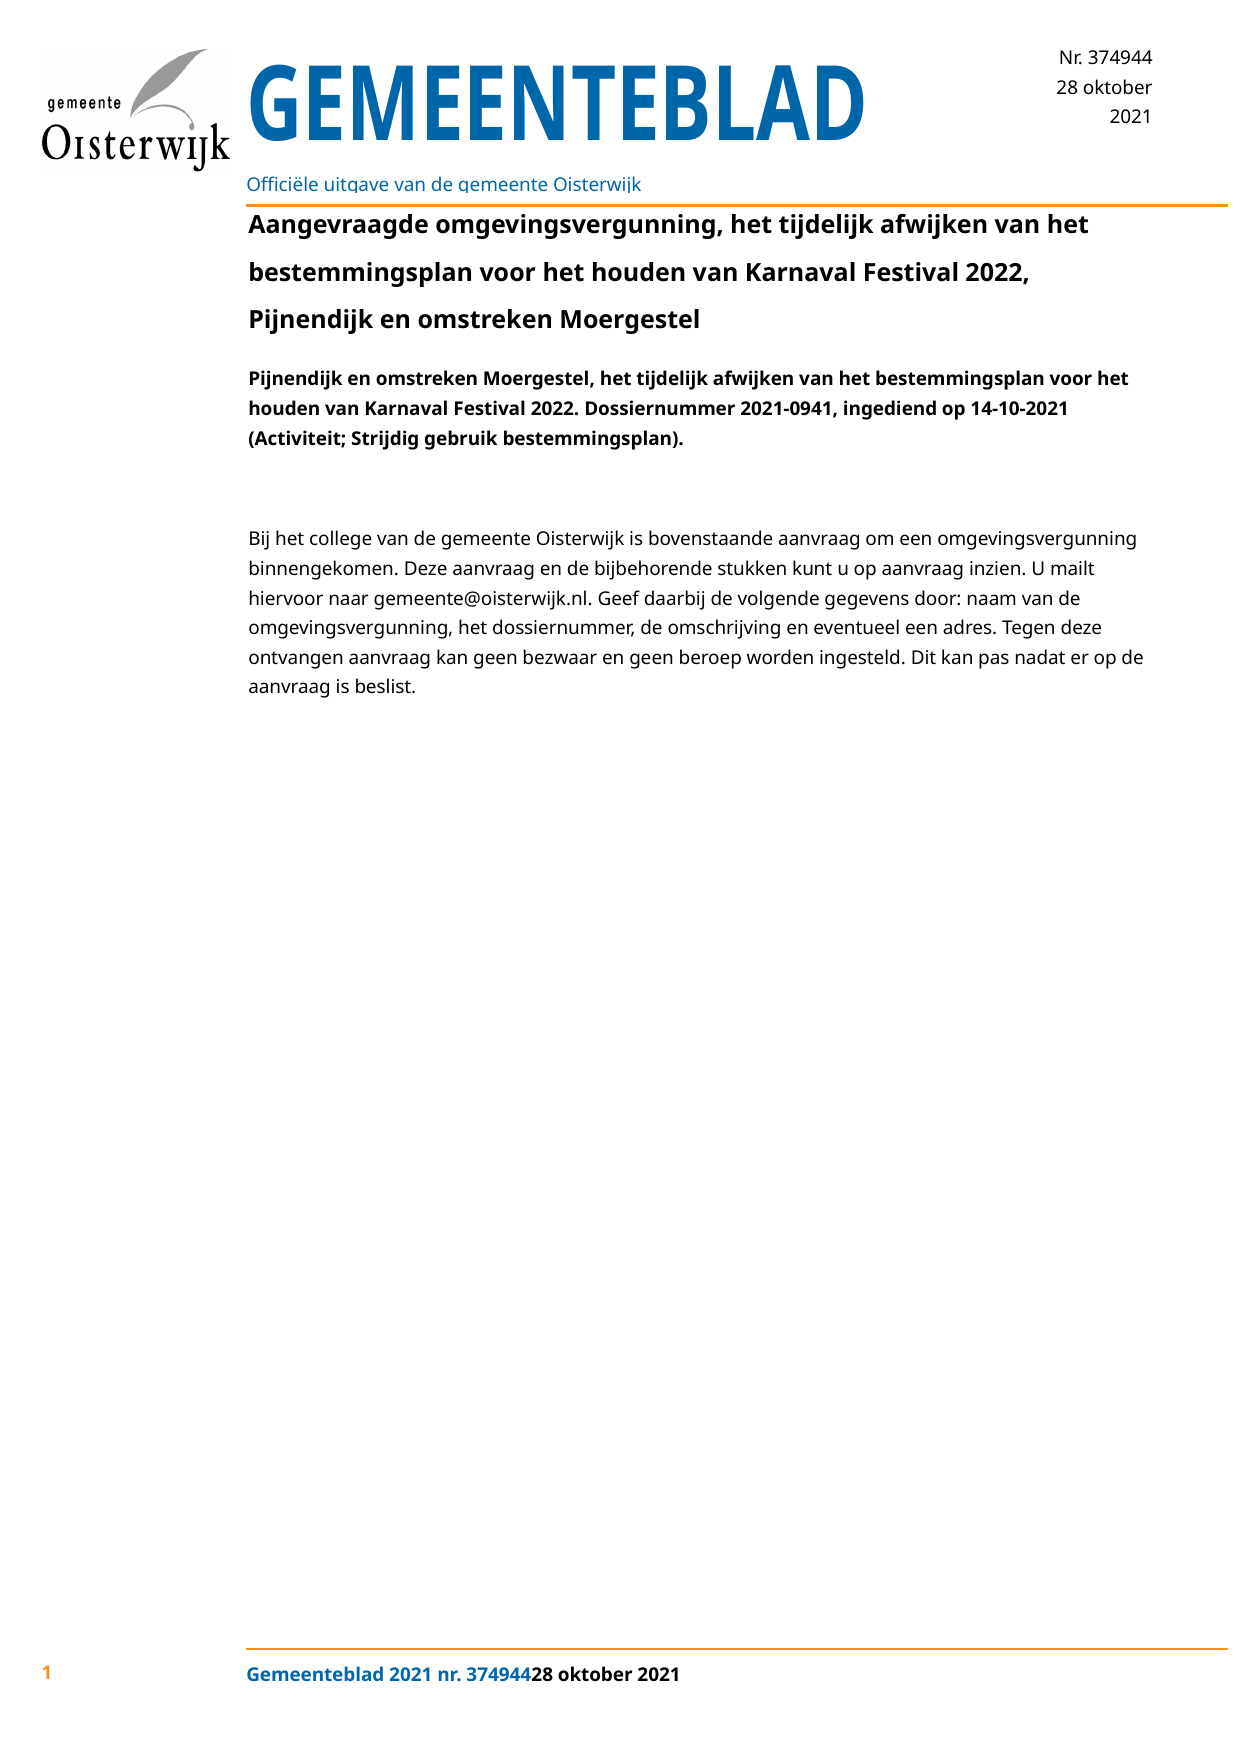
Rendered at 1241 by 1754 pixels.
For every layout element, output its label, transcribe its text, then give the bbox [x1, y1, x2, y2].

text Pijnendijk en omstreken Moergestel, het tijdelijk afwijken van het bestemmingsplan voor het houden van Karnaval Festival 2022. Dossiernummer 2021-0941, ingediend op 14-10-2021 (Activiteit; Strijdig gebruik bestemmingsplan). [248, 366, 1152, 450]
text Aangevraagde omgevingsvergunning, het tijdelijk afwijken van het bestemmingsplan voor het houden van Karnaval Festival 2022, Pijnendijk en omstreken Moergestel [248, 207, 1152, 336]
picture [41, 47, 231, 172]
text Bij het college van de gemeente Oisterwijk is bovenstaande aanvraag om een omgevingsvergunning binnengekomen. Deze aanvraag en de bijbehorende stukken kunt u op aanvraag inzien. U mailt hiervoor naar gemeente@oisterwijk.nl. Geef daarbij de volgende gegevens door: naam van de omgevingsvergunning, het dossiernummer, de omschrijving en eventueel een adres. Tegen deze ontvangen aanvraag kan geen bezwaar en geen beroep worden ingesteld. Dit kan pas nadat er op de aanvraag is beslist. [248, 526, 1152, 699]
